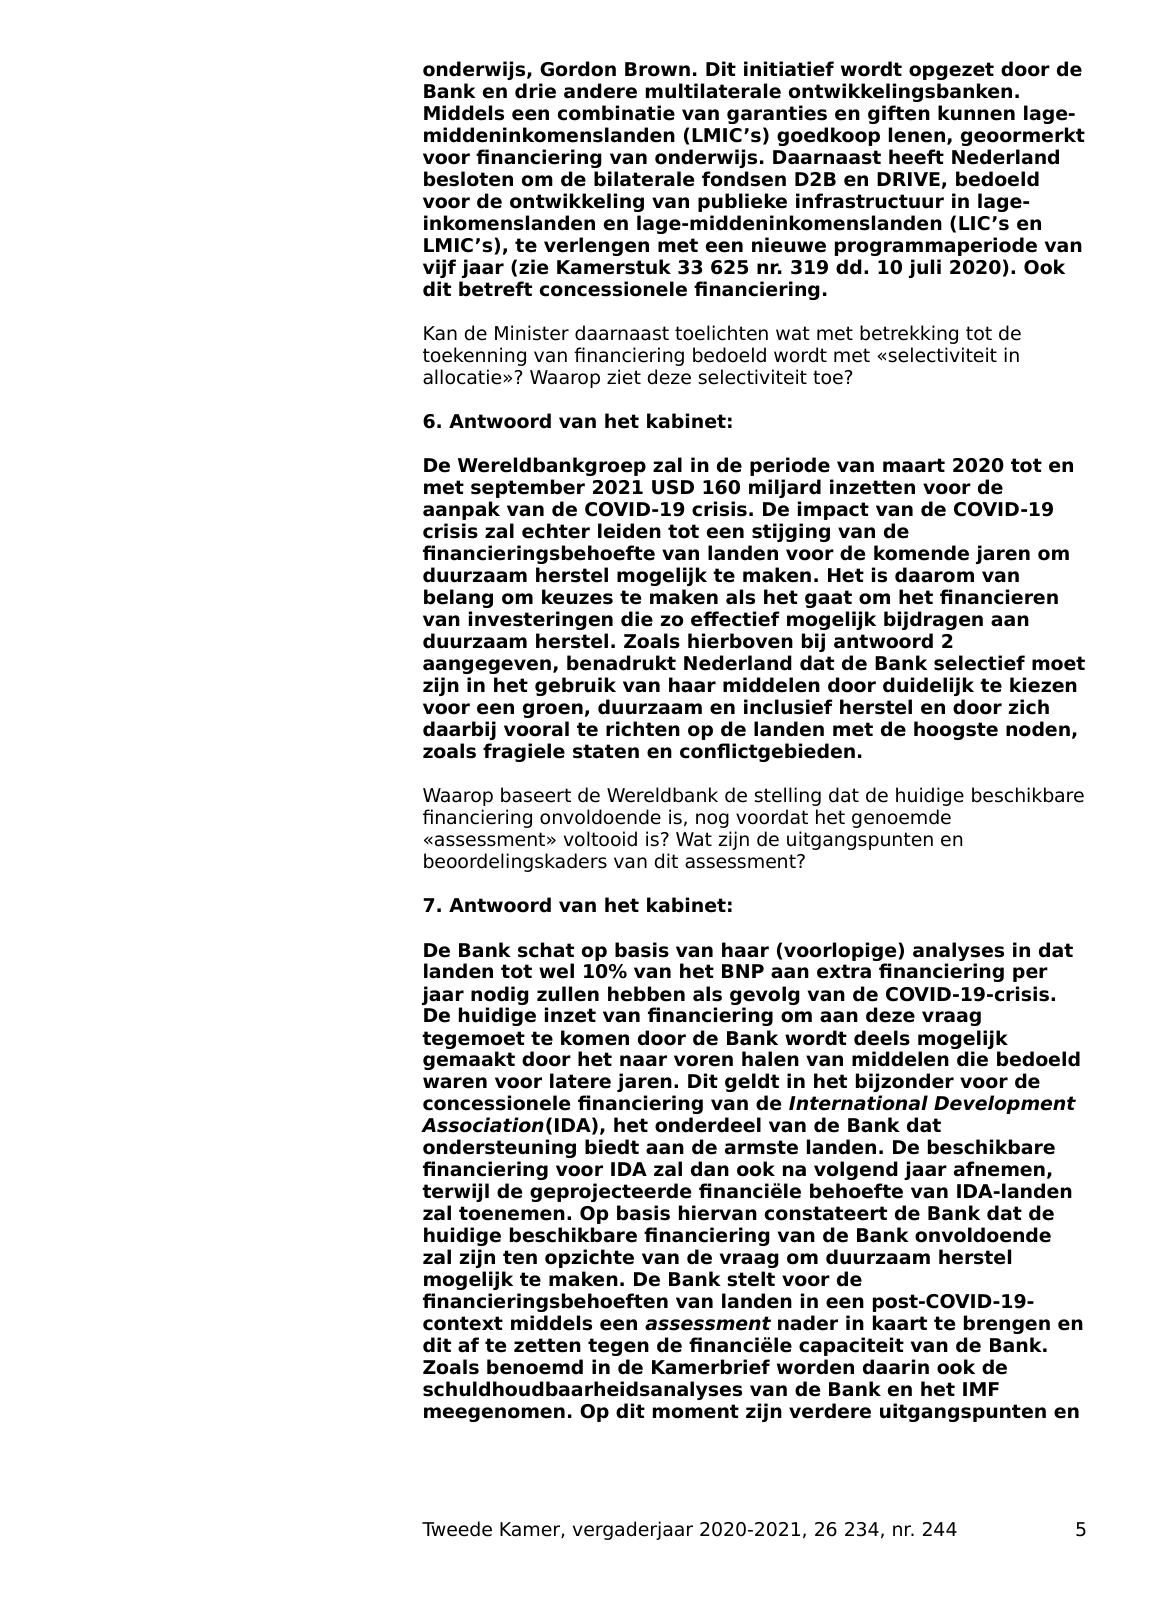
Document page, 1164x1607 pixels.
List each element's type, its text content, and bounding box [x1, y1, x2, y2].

text De Wereldbankgroep zal in de periode van maart 2020 tot en met september 2021 USD 160 miljard inzetten voor de aanpak van de COVID-19 crisis. De impact van de COVID-19 crisis zal echter leiden tot een stijging van de financieringsbehoefte van landen voor de komende jaren om duurzaam herstel mogelijk te maken. Het is daarom van belang om keuzes te maken als het gaat om het financieren van investeringen die zo effectief mogelijk bijdragen aan duurzaam herstel. Zoals hierboven bij antwoord 2 aangegeven, benadrukt Nederland dat de Bank selectief moet zijn in het gebruik van haar middelen door duidelijk te kiezen voor een groen, duurzaam en inclusief herstel en door zich daarbij vooral te richten op de landen met de hoogste noden, zoals fragiele staten en conflictgebieden. [422, 455, 1087, 763]
text Waarop baseert de Wereldbank de stelling dat de huidige beschikbare financiering onvoldoende is, nog voordat het genoemde «assessment» voltooid is? Wat zijn de uitgangspunten en beoordelingskaders van dit assessment? [422, 785, 1087, 873]
text De Bank schat op basis van haar (voorlopige) analyses in dat landen tot wel 10% van het BNP aan extra financiering per jaar nodig zullen hebben als gevolg van de COVID-19-crisis. De huidige inzet van financiering om aan deze vraag tegemoet te komen door de Bank wordt deels mogelijk gemaakt door het naar voren halen van middelen die bedoeld waren voor latere jaren. Dit geldt in het bijzonder voor de concessionele financiering van de International Development Association(IDA), het onderdeel van de Bank dat ondersteuning biedt aan de armste landen. De beschikbare financiering voor IDA zal dan ook na volgend jaar afnemen, terwijl de geprojecteerde financiële behoefte van IDA-landen zal toenemen. Op basis hiervan constateert de Bank dat de huidige beschikbare financiering van de Bank onvoldoende zal zijn ten opzichte van de vraag om duurzaam herstel mogelijk te maken. De Bank stelt voor de financieringsbehoeften van landen in een post-COVID-19-context middels een assessment nader in kaart te brengen en dit af te zetten tegen de financiële capaciteit van de Bank. Zoals benoemd in de Kamerbrief worden daarin ook de schuldhoudbaarheidsanalyses van de Bank en het IMF meegenomen. Op dit moment zijn verdere uitgangspunten en [422, 939, 1087, 1423]
text Kan de Minister daarnaast toelichten wat met betrekking tot de toekenning van financiering bedoeld wordt met «selectiviteit in allocatie»? Waarop ziet deze selectiviteit toe? [422, 323, 1087, 389]
text onderwijs, Gordon Brown. Dit initiatief wordt opgezet door de Bank en drie andere multilaterale ontwikkelingsbanken. Middels een combinatie van garanties en giften kunnen lage-middeninkomenslanden (LMIC’s) goedkoop lenen, geoormerkt voor financiering van onderwijs. Daarnaast heeft Nederland besloten om de bilaterale fondsen D2B en DRIVE, bedoeld voor de ontwikkeling van publieke infrastructuur in lage-inkomenslanden en lage-middeninkomenslanden (LIC’s en LMIC’s), te verlengen met een nieuwe programmaperiode van vijf jaar (zie Kamerstuk 33 625 nr. 319 dd. 10 juli 2020). Ook dit betreft concessionele financiering. [422, 59, 1087, 301]
subtitle 6. Antwoord van het kabinet: [422, 411, 1087, 433]
subtitle 7. Antwoord van het kabinet: [422, 895, 1087, 917]
